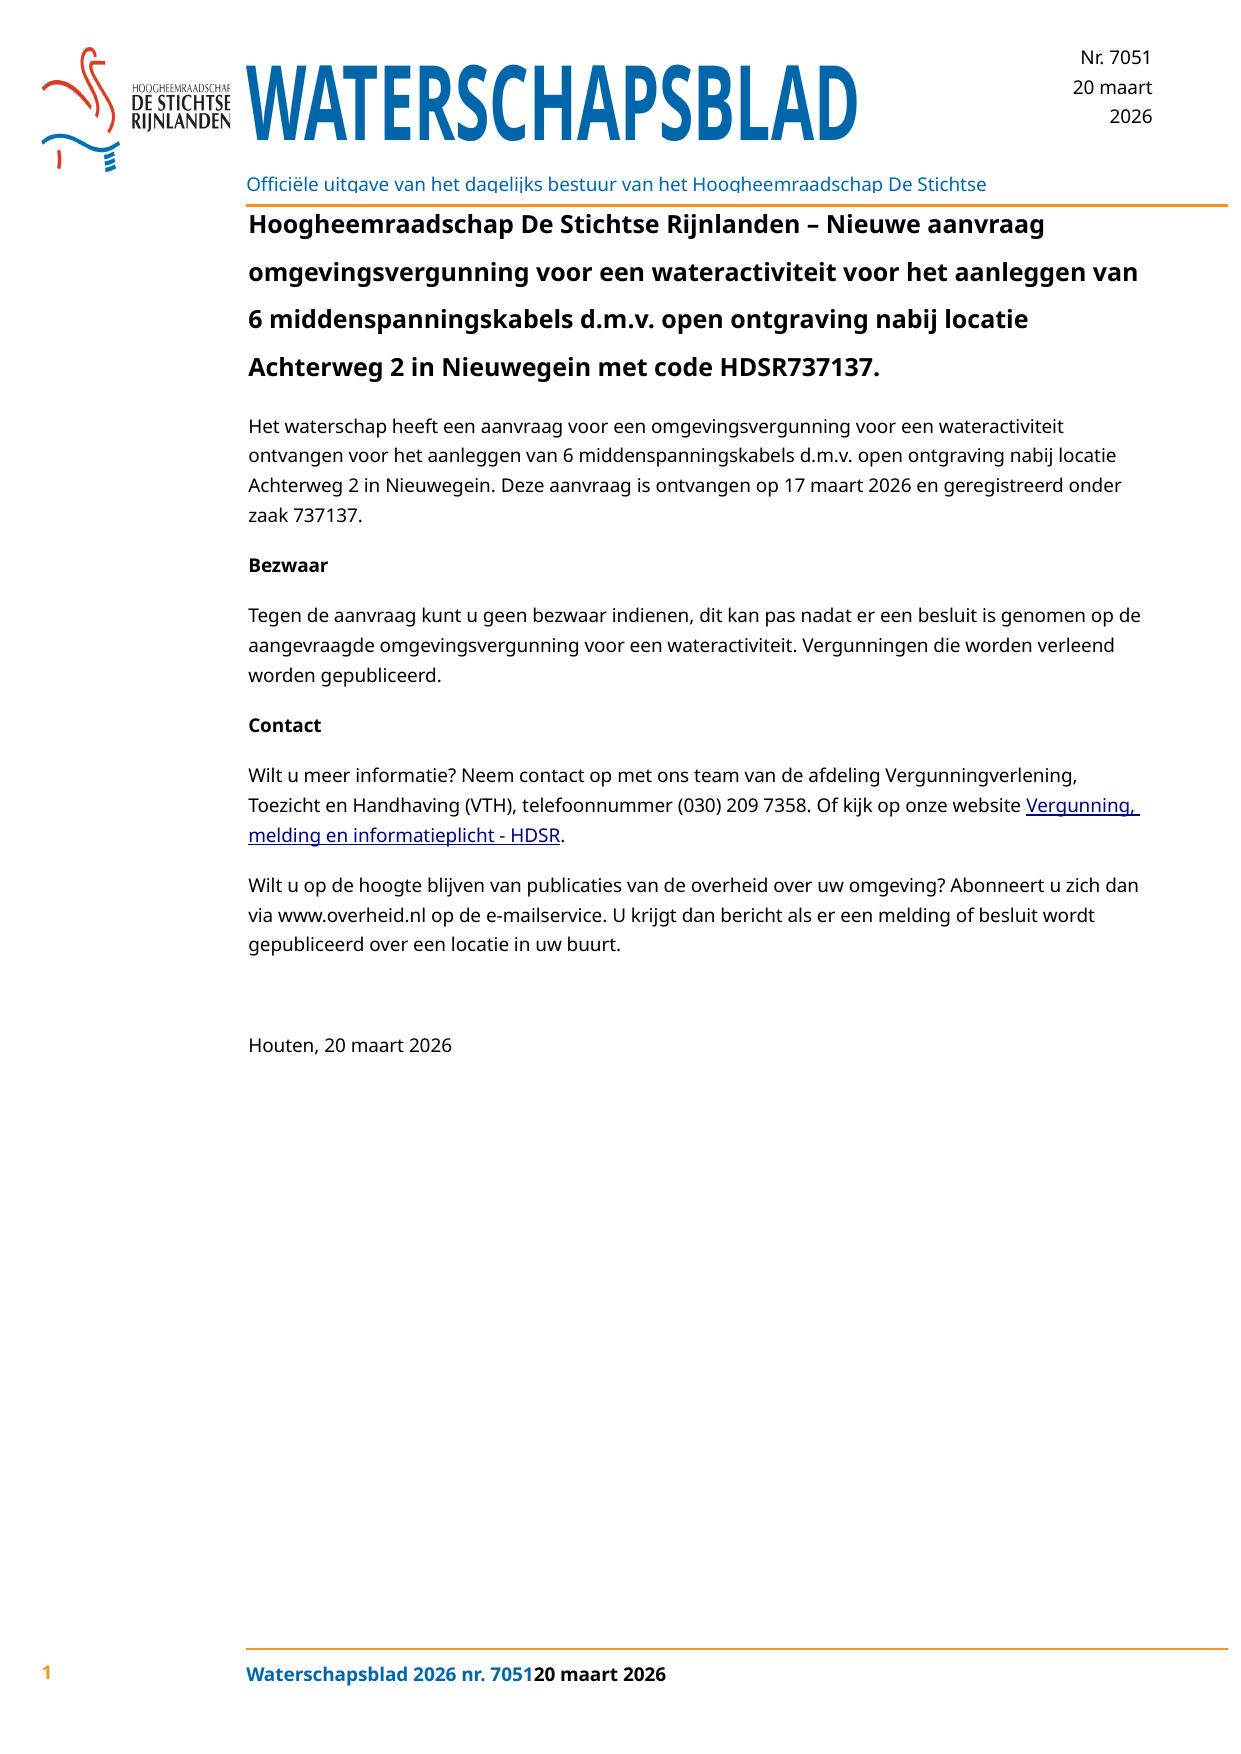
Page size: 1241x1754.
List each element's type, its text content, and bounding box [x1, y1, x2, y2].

picture [41, 47, 231, 172]
text Tegen de aanvraag kunt u geen bezwaar indienen, dit kan pas nadat er een besluit is genomen op de aangevraagde omgevingsvergunning voor een wateractiviteit. Vergunningen die worden verleend worden gepubliceerd. [248, 603, 1152, 688]
text Houten, 20 maart 2026 [248, 1032, 1152, 1058]
text Hoogheemraadschap De Stichtse Rijnlanden – Nieuwe aanvraag omgevingsvergunning voor een wateractiviteit voor het aanleggen van 6 middenspanningskabels d.m.v. open ontgraving nabij locatie Achterweg 2 in Nieuwegein met code HDSR737137. [248, 207, 1152, 384]
text Contact [248, 712, 1152, 738]
text Wilt u meer informatie? Neem contact op met ons team van de afdeling Vergunningverlening, Toezicht en Handhaving (VTH), telefoonnummer (030) 209 7358. Of kijk op onze website Vergunning, melding en informatieplicht - HDSR. [248, 763, 1152, 848]
text Het waterschap heeft een aanvraag voor een omgevingsvergunning voor een wateractiviteit ontvangen voor het aanleggen van 6 middenspanningskabels d.m.v. open ontgraving nabij locatie Achterweg 2 in Nieuwegein. Deze aanvraag is ontvangen op 17 maart 2026 en geregistreerd onder zaak 737137. [248, 413, 1152, 528]
text Wilt u op de hoogte blijven van publicaties van de overheid over uw omgeving? Abonneert u zich dan via www.overheid.nl op de e-mailservice. U krijgt dan bericht als er een melding of besluit wordt gepubliceerd over een locatie in uw buurt. [248, 872, 1152, 957]
text Bezwaar [248, 552, 1152, 578]
